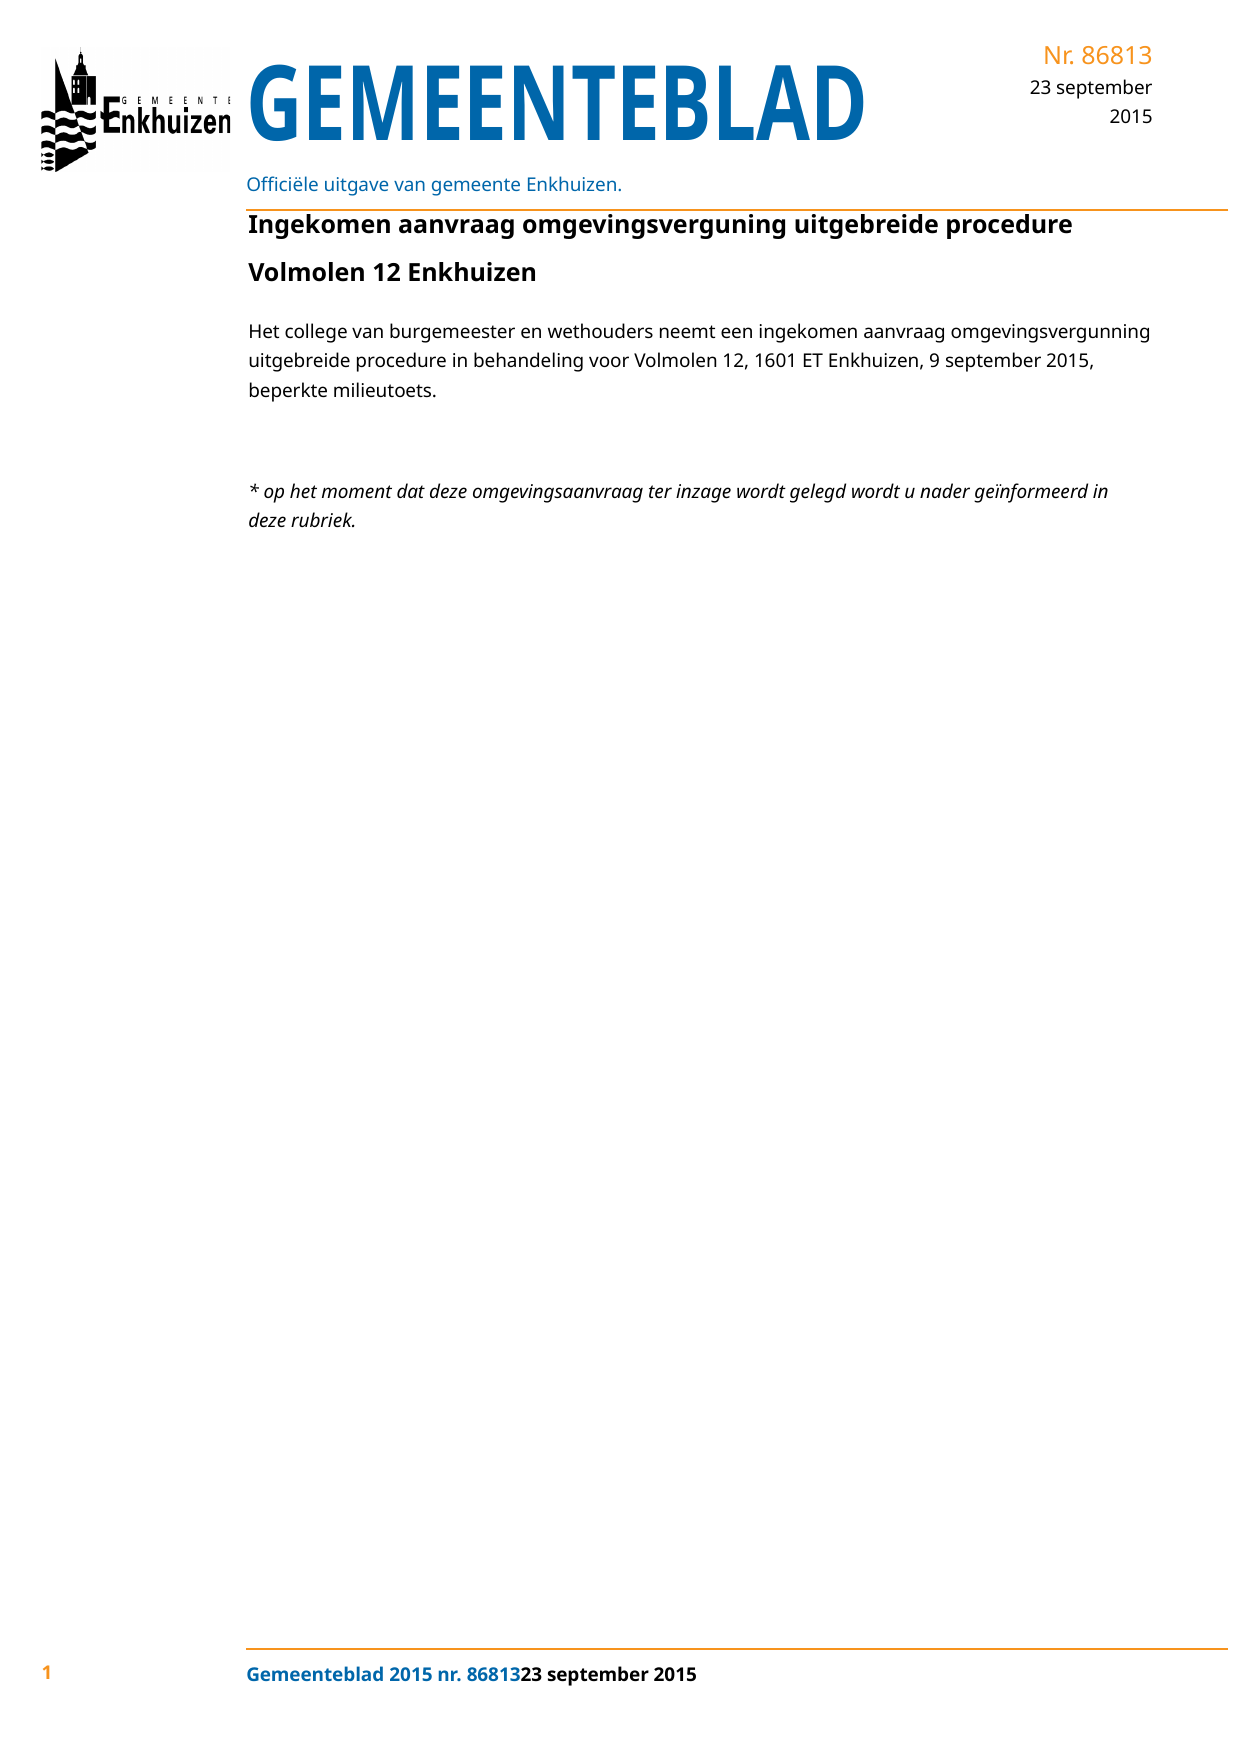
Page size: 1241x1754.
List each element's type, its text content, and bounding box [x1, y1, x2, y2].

text * op het moment dat deze omgevingsaanvraag ter inzage wordt gelegd wordt u nader geïnformeerd in deze rubriek. [248, 478, 1152, 533]
picture [41, 47, 231, 172]
text Het college van burgemeester en wethouders neemt een ingekomen aanvraag omgevingsvergunning uitgebreide procedure in behandeling voor Volmolen 12, 1601 ET Enkhuizen, 9 september 2015, beperkte milieutoets. [248, 318, 1152, 403]
text Ingekomen aanvraag omgevingsverguning uitgebreide procedure Volmolen 12 Enkhuizen [248, 211, 1152, 288]
